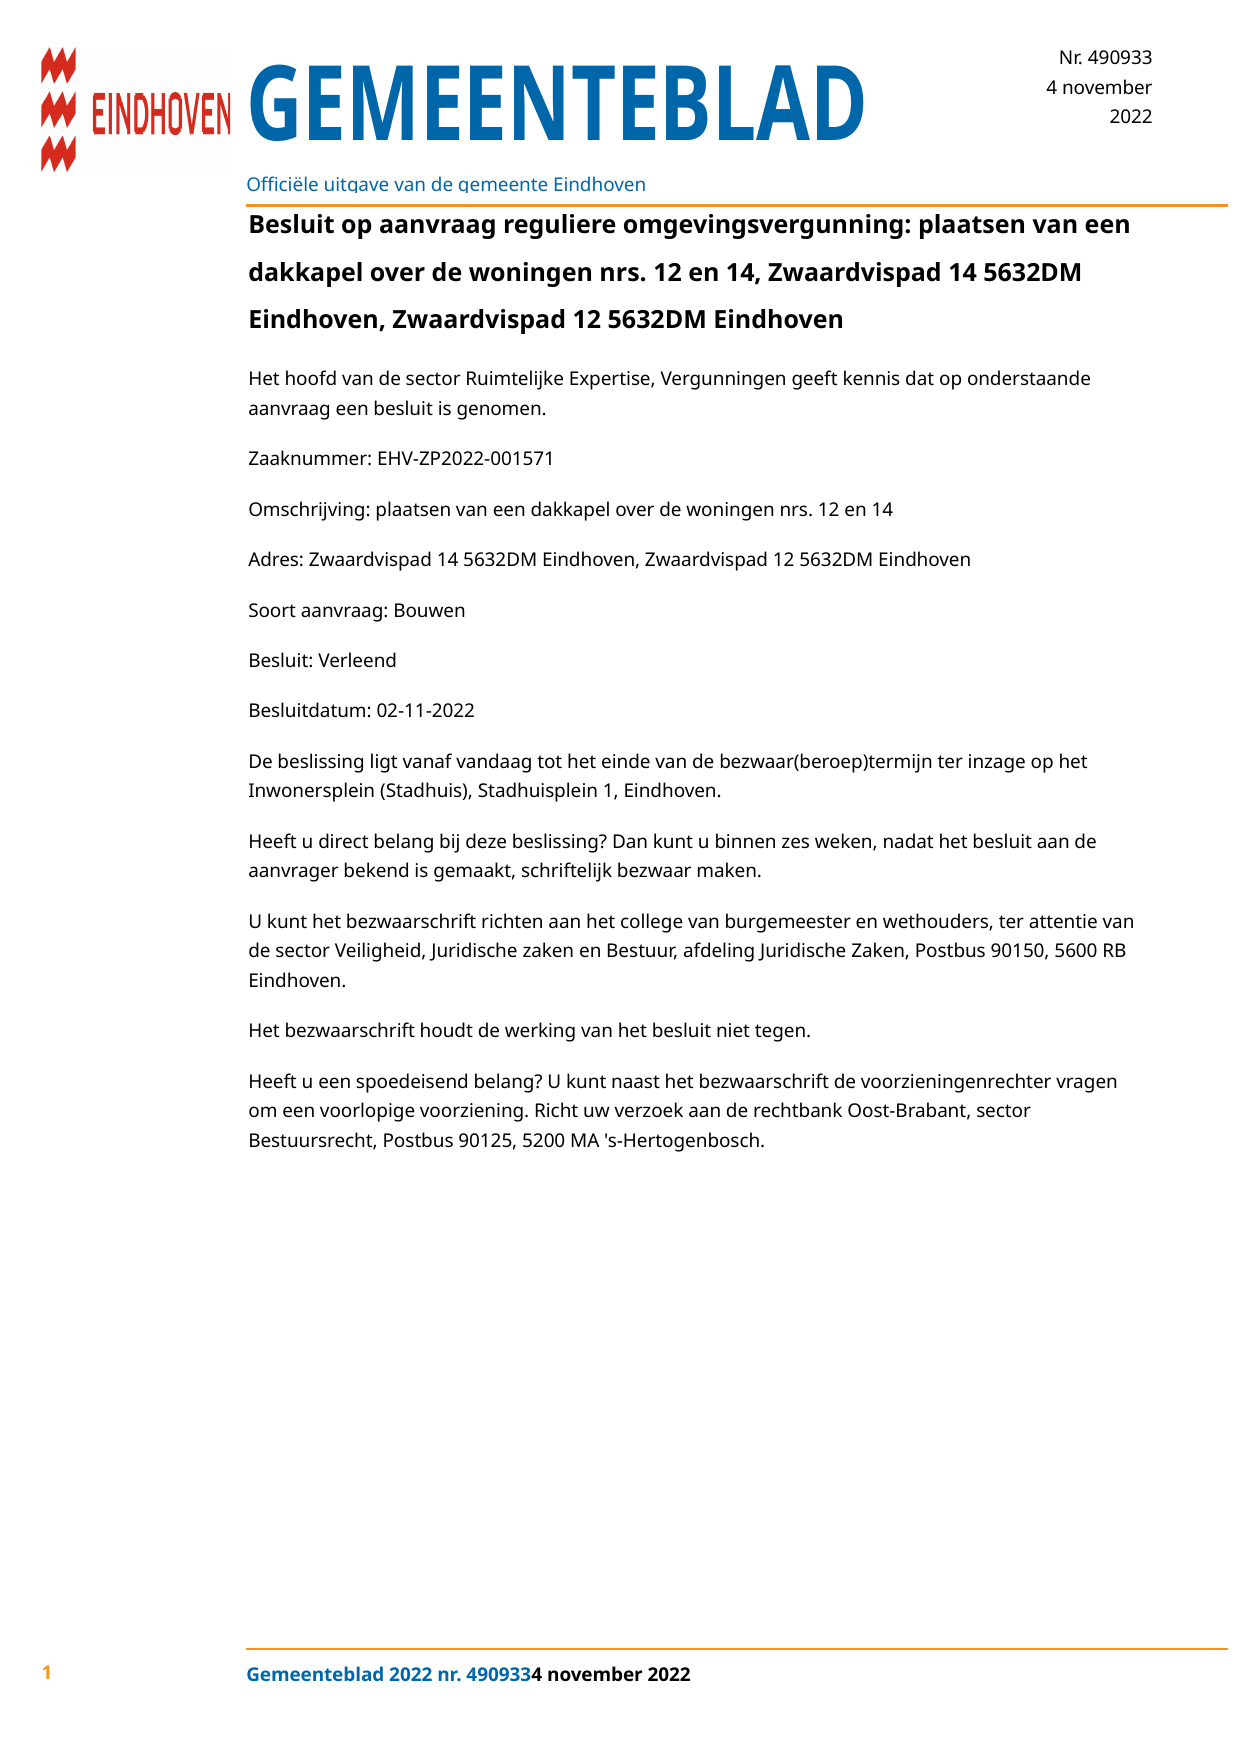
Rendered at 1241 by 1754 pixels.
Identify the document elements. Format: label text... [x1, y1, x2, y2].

text Besluitdatum: 02-11-2022 [248, 698, 1152, 723]
text U kunt het bezwaarschrift richten aan het college van burgemeester en wethouders, ter attentie van de sector Veiligheid, Juridische zaken en Bestuur, afdeling Juridische Zaken, Postbus 90150, 5600 RB Eindhoven. [248, 908, 1152, 993]
text Het bezwaarschrift houdt de werking van het besluit niet tegen. [248, 1018, 1152, 1043]
text Heeft u een spoedeisend belang? U kunt naast het bezwaarschrift de voorzieningenrechter vragen om een voorlopige voorziening. Richt uw verzoek aan de rechtbank Oost-Brabant, sector Bestuursrecht, Postbus 90125, 5200 MA 's-Hertogenbosch. [248, 1068, 1152, 1153]
text Besluit: Verleend [248, 647, 1152, 673]
text Adres: Zwaardvispad 14 5632DM Eindhoven, Zwaardvispad 12 5632DM Eindhoven [248, 546, 1152, 572]
text De beslissing ligt vanaf vandaag tot het einde van de bezwaar(beroep)termijn ter inzage op het Inwonersplein (Stadhuis), Stadhuisplein 1, Eindhoven. [248, 748, 1152, 803]
text Het hoofd van de sector Ruimtelijke Expertise, Vergunningen geeft kennis dat op onderstaande aanvraag een besluit is genomen. [248, 366, 1152, 421]
text Omschrijving: plaatsen van een dakkapel over de woningen nrs. 12 en 14 [248, 496, 1152, 522]
text Zaaknummer: EHV-ZP2022-001571 [248, 446, 1152, 471]
text Besluit op aanvraag reguliere omgevingsvergunning: plaatsen van een dakkapel over de woningen nrs. 12 en 14, Zwaardvispad 14 5632DM Eindhoven, Zwaardvispad 12 5632DM Eindhoven [248, 207, 1152, 336]
text Heeft u direct belang bij deze beslissing? Dan kunt u binnen zes weken, nadat het besluit aan de aanvrager bekend is gemaakt, schriftelijk bezwaar maken. [248, 828, 1152, 883]
text Soort aanvraag: Bouwen [248, 597, 1152, 622]
picture [41, 47, 231, 172]
